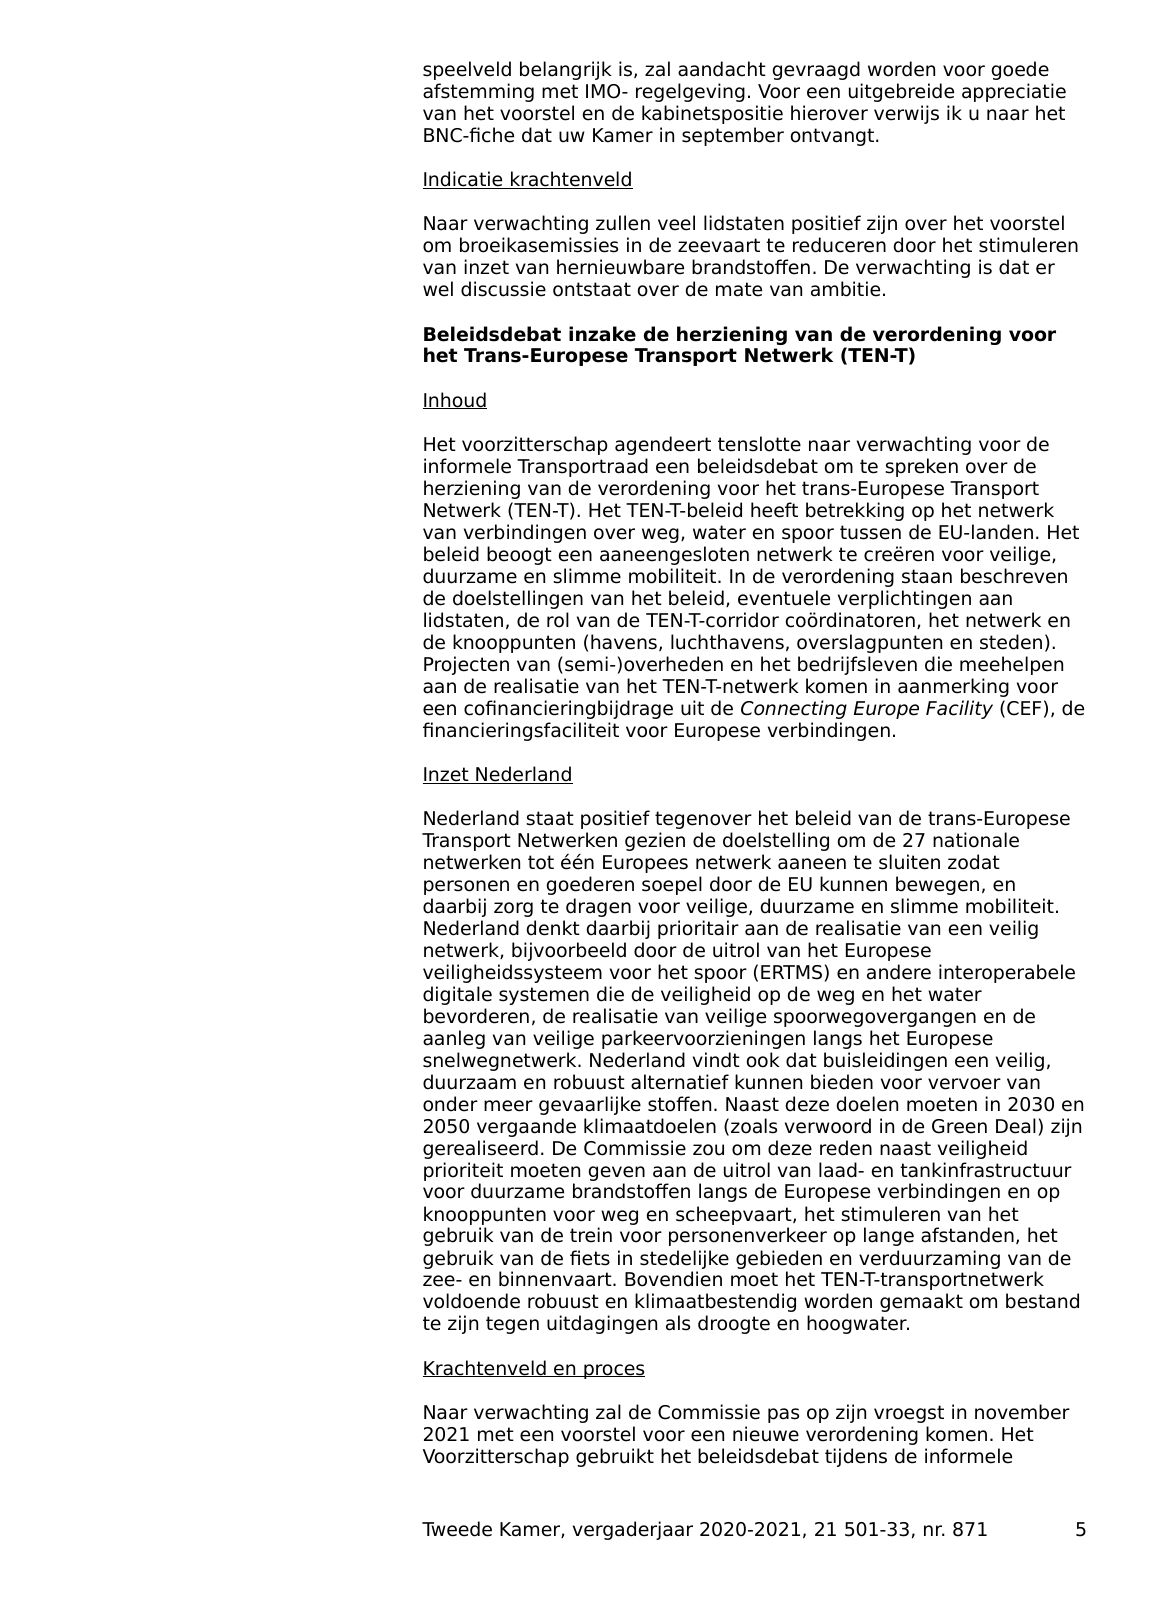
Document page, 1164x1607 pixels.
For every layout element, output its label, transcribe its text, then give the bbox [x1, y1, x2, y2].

subtitle Krachtenveld en proces [422, 1357, 1087, 1379]
subtitle Inhoud [422, 389, 1087, 412]
text Het voorzitterschap agendeert tenslotte naar verwachting voor de informele Transportraad een beleidsdebat om te spreken over de herziening van de verordening voor het trans-Europese Transport Netwerk (TEN-T). Het TEN-T-beleid heeft betrekking op het netwerk van verbindingen over weg, water en spoor tussen de EU-landen. Het beleid beoogt een aaneengesloten netwerk te creëren voor veilige, duurzame en slimme mobiliteit. In de verordening staan beschreven de doelstellingen van het beleid, eventuele verplichtingen aan lidstaten, de rol van de TEN-T-corridor coördinatoren, het netwerk en de knooppunten (havens, luchthavens, overslagpunten en steden). Projecten van (semi-)overheden en het bedrijfsleven die meehelpen aan de realisatie van het TEN-T-netwerk komen in aanmerking voor een cofinancieringbijdrage uit de Connecting Europe Facility (CEF), de financieringsfaciliteit voor Europese verbindingen. [422, 434, 1087, 741]
subtitle Beleidsdebat inzake de herziening van de verordening voor het Trans-Europese Transport Netwerk (TEN-T) [422, 323, 1087, 367]
text Nederland staat positief tegenover het beleid van de trans-Europese Transport Netwerken gezien de doelstelling om de 27 nationale netwerken tot één Europees netwerk aaneen te sluiten zodat personen en goederen soepel door de EU kunnen bewegen, en daarbij zorg te dragen voor veilige, duurzame en slimme mobiliteit. Nederland denkt daarbij prioritair aan de realisatie van een veilig netwerk, bijvoorbeeld door de uitrol van het Europese veiligheidssysteem voor het spoor (ERTMS) en andere interoperabele digitale systemen die de veiligheid op de weg en het water bevorderen, de realisatie van veilige spoorwegovergangen en de aanleg van veilige parkeervoorzieningen langs het Europese snelwegnetwerk. Nederland vindt ook dat buisleidingen een veilig, duurzaam en robuust alternatief kunnen bieden voor vervoer van onder meer gevaarlijke stoffen. Naast deze doelen moeten in 2030 en 2050 vergaande klimaatdoelen (zoals verwoord in de Green Deal) zijn gerealiseerd. De Commissie zou om deze reden naast veiligheid prioriteit moeten geven aan de uitrol van laad- en tankinfrastructuur voor duurzame brandstoffen langs de Europese verbindingen en op knooppunten voor weg en scheepvaart, het stimuleren van het gebruik van de trein voor personenverkeer op lange afstanden, het gebruik van de fiets in stedelijke gebieden en verduurzaming van de zee- en binnenvaart. Bovendien moet het TEN-T-transportnetwerk voldoende robuust en klimaatbestendig worden gemaakt om bestand te zijn tegen uitdagingen als droogte en hoogwater. [422, 808, 1087, 1335]
subtitle Inzet Nederland [422, 764, 1087, 786]
text speelveld belangrijk is, zal aandacht gevraagd worden voor goede afstemming met IMO- regelgeving. Voor een uitgebreide appreciatie van het voorstel en de kabinetspositie hierover verwijs ik u naar het BNC-fiche dat uw Kamer in september ontvangt. [422, 59, 1087, 147]
subtitle Indicatie krachtenveld [422, 169, 1087, 191]
text Naar verwachting zullen veel lidstaten positief zijn over het voorstel om broeikasemissies in de zeevaart te reduceren door het stimuleren van inzet van hernieuwbare brandstoffen. De verwachting is dat er wel discussie ontstaat over de mate van ambitie. [422, 213, 1087, 301]
text Naar verwachting zal de Commissie pas op zijn vroegst in november 2021 met een voorstel voor een nieuwe verordening komen. Het Voorzitterschap gebruikt het beleidsdebat tijdens de informele [422, 1402, 1087, 1468]
